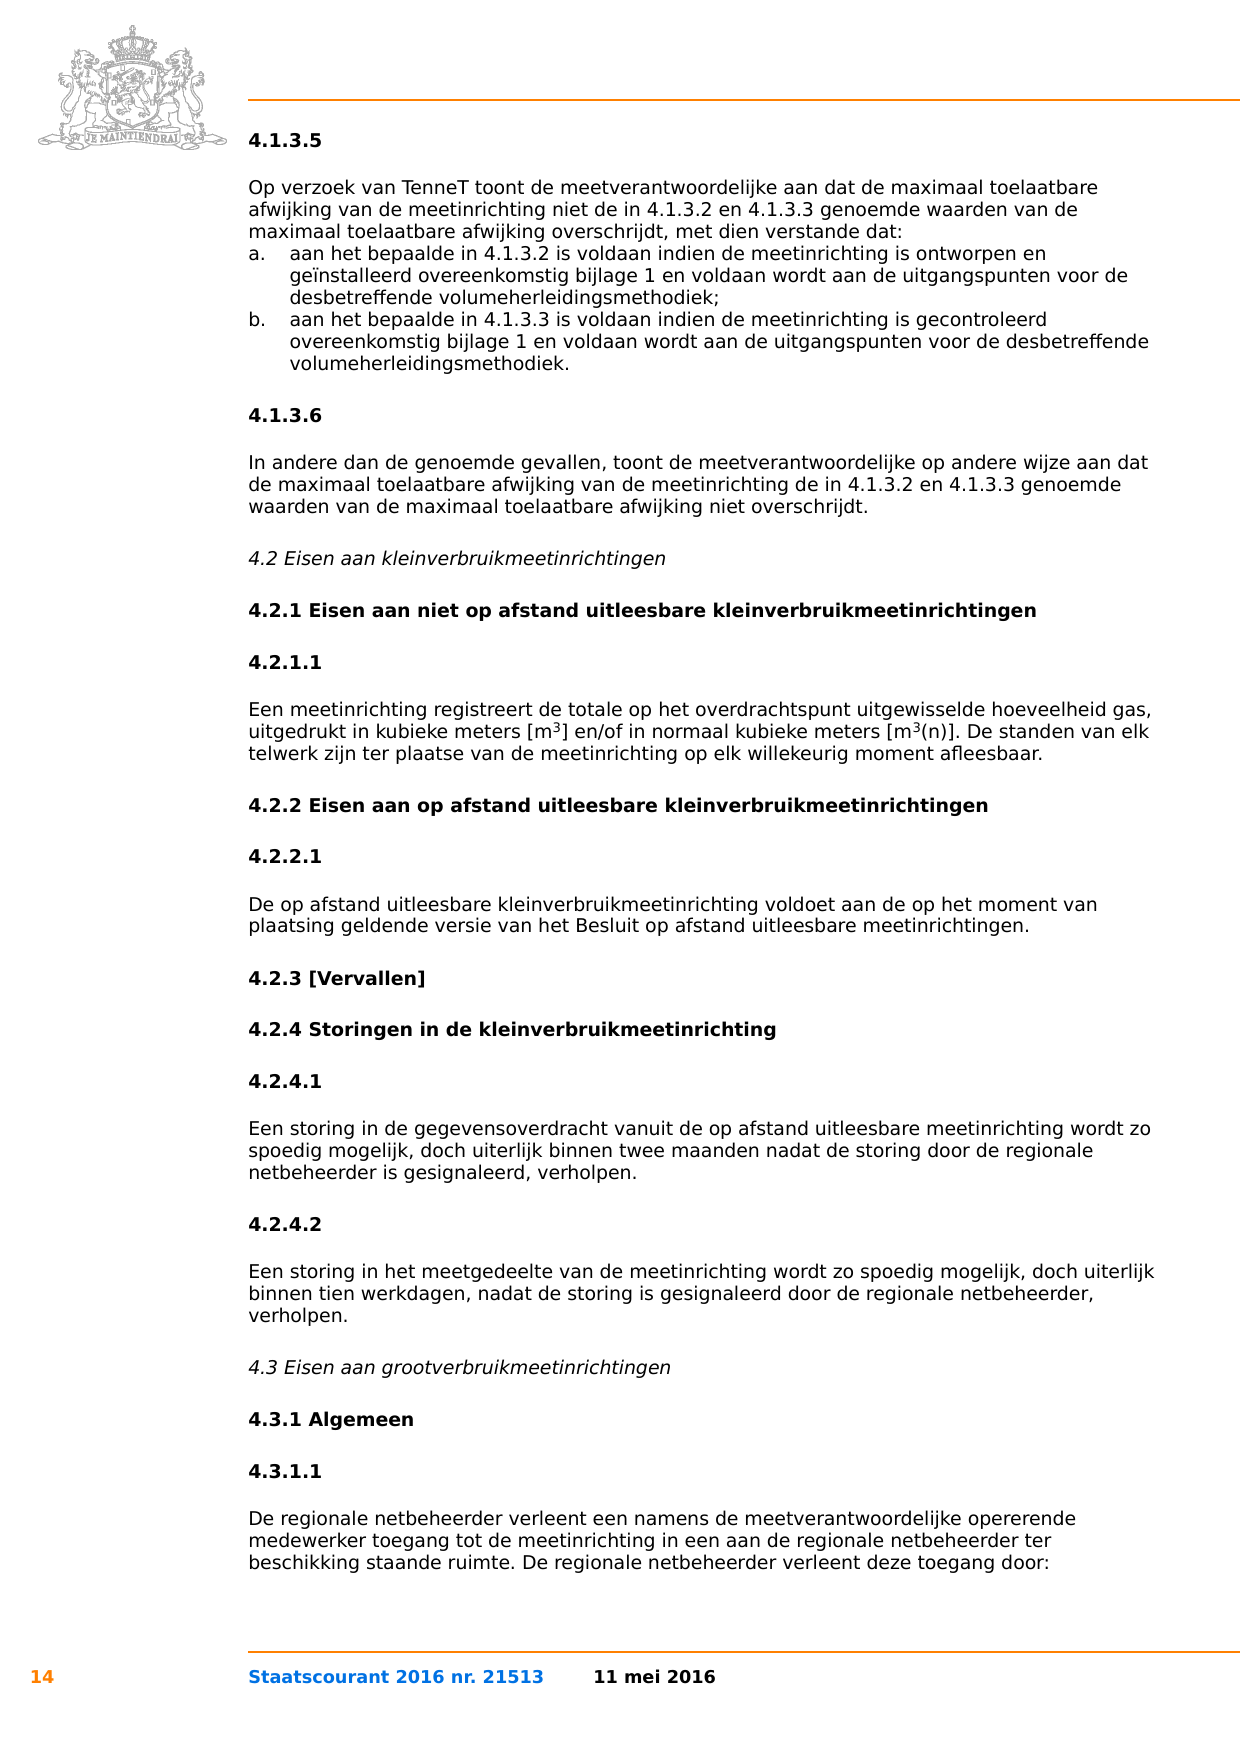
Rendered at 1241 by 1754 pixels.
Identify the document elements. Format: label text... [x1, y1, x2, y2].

subtitle 4.3.1 Algemeen [248, 1409, 1163, 1431]
text Op verzoek van TenneT toont de meetverantwoordelijke aan dat de maximaal toelaatbare afwijking van de meetinrichting niet de in 4.1.3.2 en 4.1.3.3 genoemde waarden van de maximaal toelaatbare afwijking overschrijdt, met dien verstande dat: [248, 177, 1163, 243]
text Een meetinrichting registreert de totale op het overdrachtspunt uitgewisselde hoeveelheid gas, uitgedrukt in kubieke meters [m3] en/of in normaal kubieke meters [m3(n)]. De standen van elk telwerk zijn ter plaatse van de meetinrichting op elk willekeurig moment afleesbaar. [248, 698, 1163, 764]
subtitle 4.1.3.6 [248, 405, 1163, 427]
subtitle 4.3.1.1 [248, 1461, 1163, 1483]
text In andere dan de genoemde gevallen, toont de meetverantwoordelijke op andere wijze aan dat de maximaal toelaatbare afwijking van de meetinrichting de in 4.1.3.2 en 4.1.3.3 genoemde waarden van de maximaal toelaatbare afwijking niet overschrijdt. [248, 452, 1163, 518]
subtitle 4.3 Eisen aan grootverbruikmeetinrichtingen [248, 1357, 1163, 1379]
text De op afstand uitleesbare kleinverbruikmeetinrichting voldoet aan de op het moment van plaatsing geldende versie van het Besluit op afstand uitleesbare meetinrichtingen. [248, 893, 1163, 937]
subtitle 4.2.3 [Vervallen] [248, 967, 1163, 989]
subtitle 4.2.1.1 [248, 652, 1163, 673]
text Een storing in het meetgedeelte van de meetinrichting wordt zo spoedig mogelijk, doch uiterlijk binnen tien werkdagen, nadat de storing is gesignaleerd door de regionale netbeheerder, verholpen. [248, 1261, 1163, 1327]
text Een storing in de gegevensoverdracht vanuit de op afstand uitleesbare meetinrichting wordt zo spoedig mogelijk, doch uiterlijk binnen twee maanden nadat de storing door de regionale netbeheerder is gesignaleerd, verholpen. [248, 1118, 1163, 1184]
picture [38, 25, 227, 150]
subtitle 4.2.4.2 [248, 1214, 1163, 1236]
text De regionale netbeheerder verleent een namens de meetverantwoordelijke opererende medewerker toegang tot de meetinrichting in een aan de regionale netbeheerder ter beschikking staande ruimte. De regionale netbeheerder verleent deze toegang door: [248, 1508, 1163, 1574]
text a. aan het bepaalde in 4.1.3.2 is voldaan indien de meetinrichting is ontworpen en geïnstalleerd overeenkomstig bijlage 1 en voldaan wordt aan de uitgangspunten voor de desbetreffende volumeherleidingsmethodiek; [248, 243, 1163, 309]
subtitle 4.2.4.1 [248, 1071, 1163, 1093]
subtitle 4.2.2 Eisen aan op afstand uitleesbare kleinverbruikmeetinrichtingen [248, 794, 1163, 816]
subtitle 4.2 Eisen aan kleinverbruikmeetinrichtingen [248, 548, 1163, 569]
subtitle 4.2.2.1 [248, 846, 1163, 868]
subtitle 4.2.4 Storingen in de kleinverbruikmeetinrichting [248, 1019, 1163, 1041]
subtitle 4.2.1 Eisen aan niet op afstand uitleesbare kleinverbruikmeetinrichtingen [248, 599, 1163, 622]
subtitle 4.1.3.5 [248, 130, 1163, 152]
text b. aan het bepaalde in 4.1.3.3 is voldaan indien de meetinrichting is gecontroleerd overeenkomstig bijlage 1 en voldaan wordt aan de uitgangspunten voor de desbetreffende volumeherleidingsmethodiek. [248, 309, 1163, 375]
